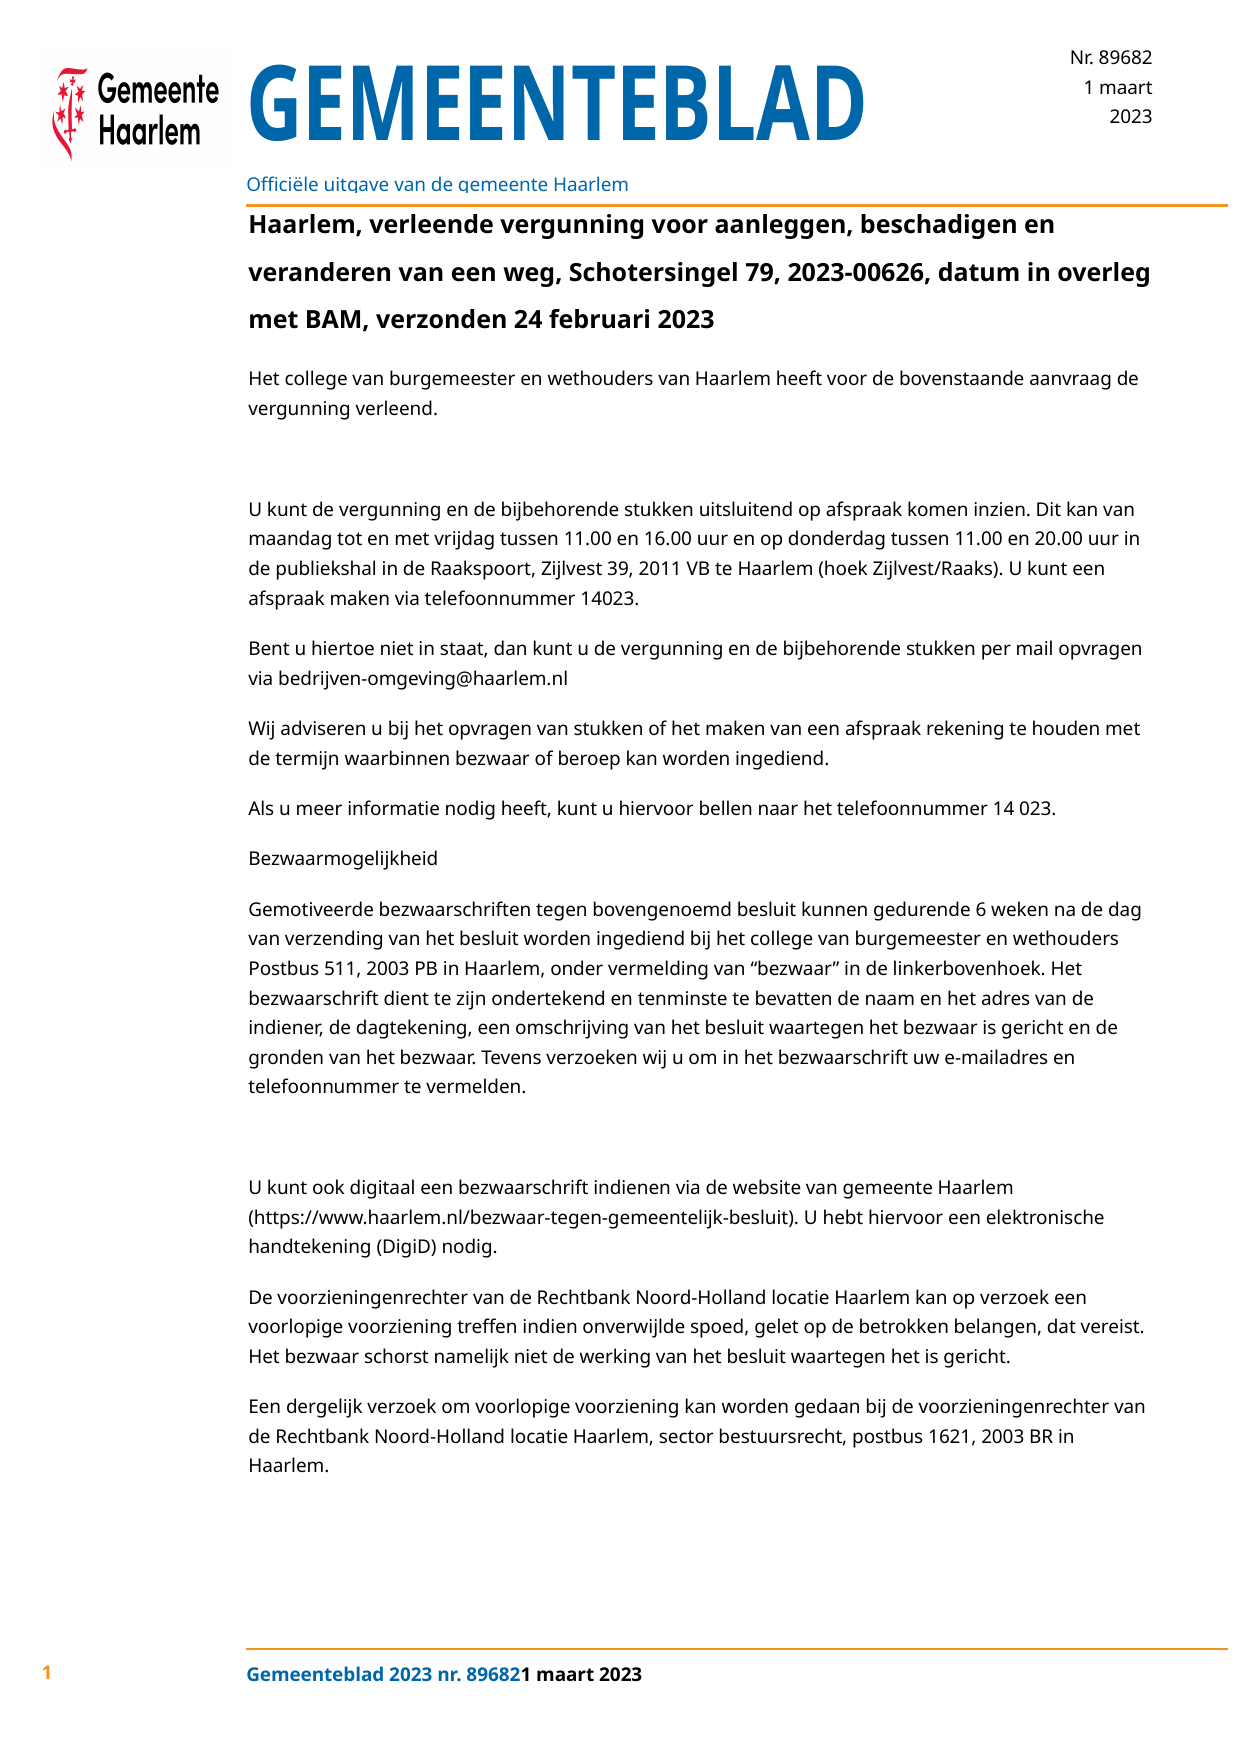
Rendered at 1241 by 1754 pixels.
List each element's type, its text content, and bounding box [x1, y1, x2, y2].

text De voorzieningenrechter van de Rechtbank Noord-Holland locatie Haarlem kan op verzoek een voorlopige voorziening treffen indien onverwijlde spoed, gelet op de betrokken belangen, dat vereist. Het bezwaar schorst namelijk niet de werking van het besluit waartegen het is gericht. [248, 1284, 1152, 1369]
text Gemotiveerde bezwaarschriften tegen bovengenoemd besluit kunnen gedurende 6 weken na de dag van verzending van het besluit worden ingediend bij het college van burgemeester en wethouders Postbus 511, 2003 PB in Haarlem, onder vermelding van “bezwaar” in de linkerbovenhoek. Het bezwaarschrift dient te zijn ondertekend en tenminste te bevatten de naam en het adres van de indiener, de dagtekening, een omschrijving van het besluit waartegen het bezwaar is gericht en de gronden van het bezwaar. Tevens verzoeken wij u om in het bezwaarschrift uw e-mailadres en telefoonnummer te vermelden. [248, 896, 1152, 1099]
text Het college van burgemeester en wethouders van Haarlem heeft voor de bovenstaande aanvraag de vergunning verleend. [248, 366, 1152, 421]
text Bent u hiertoe niet in staat, dan kunt u de vergunning en de bijbehorende stukken per mail opvragen via bedrijven-omgeving@haarlem.nl [248, 635, 1152, 690]
picture [41, 47, 231, 172]
text Wij adviseren u bij het opvragen van stukken of het maken van een afspraak rekening te houden met de termijn waarbinnen bezwaar of beroep kan worden ingediend. [248, 715, 1152, 770]
text Als u meer informatie nodig heeft, kunt u hiervoor bellen naar het telefoonnummer 14 023. [248, 795, 1152, 821]
text U kunt de vergunning en de bijbehorende stukken uitsluitend op afspraak komen inzien. Dit kan van maandag tot en met vrijdag tussen 11.00 en 16.00 uur en op donderdag tussen 11.00 en 20.00 uur in de publiekshal in de Raakspoort, Zijlvest 39, 2011 VB te Haarlem (hoek Zijlvest/Raaks). U kunt een afspraak maken via telefoonnummer 14023. [248, 496, 1152, 610]
text Een dergelijk verzoek om voorlopige voorziening kan worden gedaan bij de voorzieningenrechter van de Rechtbank Noord-Holland locatie Haarlem, sector bestuursrecht, postbus 1621, 2003 BR in Haarlem. [248, 1393, 1152, 1478]
text U kunt ook digitaal een bezwaarschrift indienen via de website van gemeente Haarlem (https://www.haarlem.nl/bezwaar-tegen-gemeentelijk-besluit). U hebt hiervoor een elektronische handtekening (DigiD) nodig. [248, 1174, 1152, 1259]
text Haarlem, verleende vergunning voor aanleggen, beschadigen en veranderen van een weg, Schotersingel 79, 2023-00626, datum in overleg met BAM, verzonden 24 februari 2023 [248, 207, 1152, 336]
text Bezwaarmogelijkheid [248, 846, 1152, 871]
